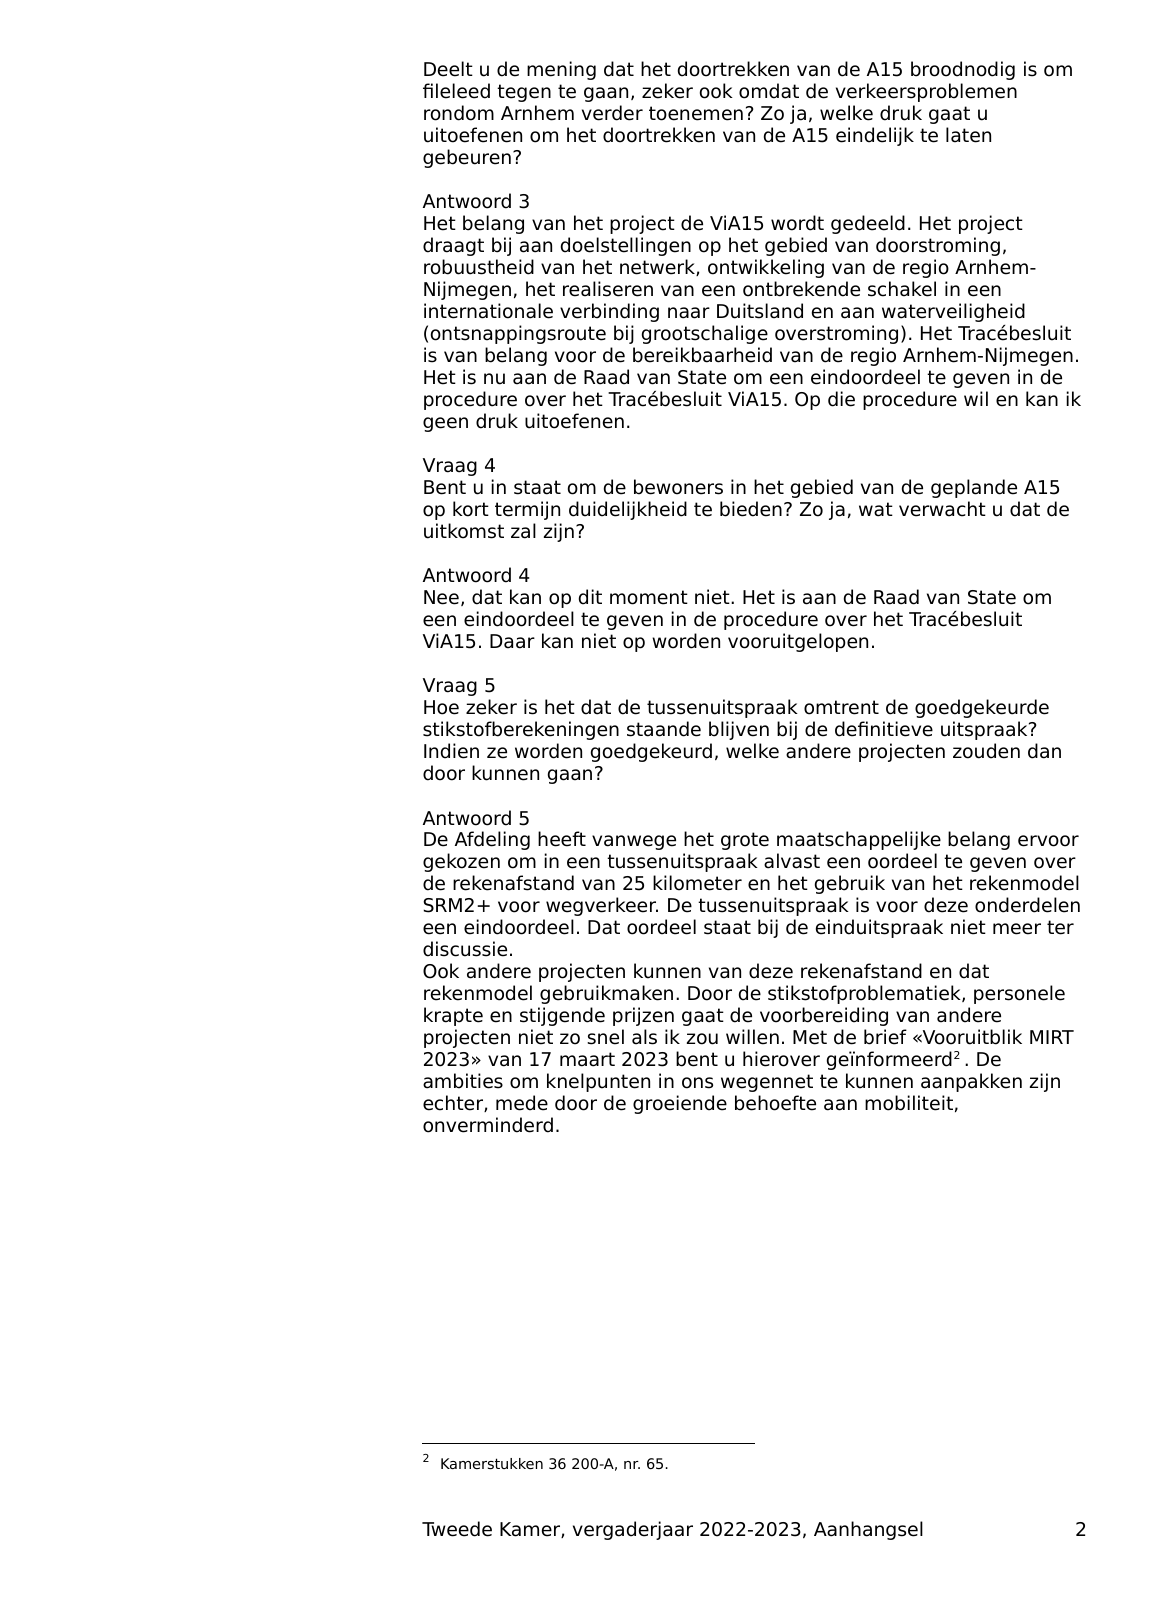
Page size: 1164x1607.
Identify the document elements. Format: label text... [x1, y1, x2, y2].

text De Afdeling heeft vanwege het grote maatschappelijke belang ervoor gekozen om in een tussenuitspraak alvast een oordeel te geven over de rekenafstand van 25 kilometer en het gebruik van het rekenmodel SRM2+ voor wegverkeer. De tussenuitspraak is voor deze onderdelen een eindoordeel. Dat oordeel staat bij de einduitspraak niet meer ter discussie. [422, 829, 1087, 961]
text Antwoord 3 [422, 191, 1087, 213]
text Hoe zeker is het dat de tussenuitspraak omtrent de goedgekeurde stikstofberekeningen staande blijven bij de definitieve uitspraak? Indien ze worden goedgekeurd, welke andere projecten zouden dan door kunnen gaan? [422, 697, 1087, 785]
text Vraag 4 [422, 455, 1087, 477]
text Kamerstukken 36 200-A, nr. 65. [422, 1452, 1087, 1474]
text Antwoord 4 [422, 565, 1087, 587]
text Vraag 5 [422, 675, 1087, 697]
text Het belang van het project de ViA15 wordt gedeeld. Het project draagt bij aan doelstellingen op het gebied van doorstroming, robuustheid van het netwerk, ontwikkeling van de regio Arnhem-Nijmegen, het realiseren van een ontbrekende schakel in een internationale verbinding naar Duitsland en aan waterveiligheid (ontsnappingsroute bij grootschalige overstroming). Het Tracébesluit is van belang voor de bereikbaarheid van de regio Arnhem-Nijmegen. [422, 213, 1087, 367]
text Nee, dat kan op dit moment niet. Het is aan de Raad van State om een eindoordeel te geven in de procedure over het Tracébesluit ViA15. Daar kan niet op worden vooruitgelopen. [422, 587, 1087, 653]
text Ook andere projecten kunnen van deze rekenafstand en dat rekenmodel gebruikmaken. Door de stikstofproblematiek, personele krapte en stijgende prijzen gaat de voorbereiding van andere projecten niet zo snel als ik zou willen. Met de brief «Vooruitblik MIRT 2023» van 17 maart 2023 bent u hierover geïnformeerd. De ambities om knelpunten in ons wegennet te kunnen aanpakken zijn echter, mede door de groeiende behoefte aan mobiliteit, onverminderd. [422, 961, 1087, 1137]
text Deelt u de mening dat het doortrekken van de A15 broodnodig is om fileleed tegen te gaan, zeker ook omdat de verkeersproblemen rondom Arnhem verder toenemen? Zo ja, welke druk gaat u uitoefenen om het doortrekken van de A15 eindelijk te laten gebeuren? [422, 59, 1087, 169]
text Het is nu aan de Raad van State om een eindoordeel te geven in de procedure over het Tracébesluit ViA15. Op die procedure wil en kan ik geen druk uitoefenen. [422, 367, 1087, 433]
text Bent u in staat om de bewoners in het gebied van de geplande A15 op kort termijn duidelijkheid te bieden? Zo ja, wat verwacht u dat de uitkomst zal zijn? [422, 477, 1087, 543]
text Antwoord 5 [422, 807, 1087, 829]
